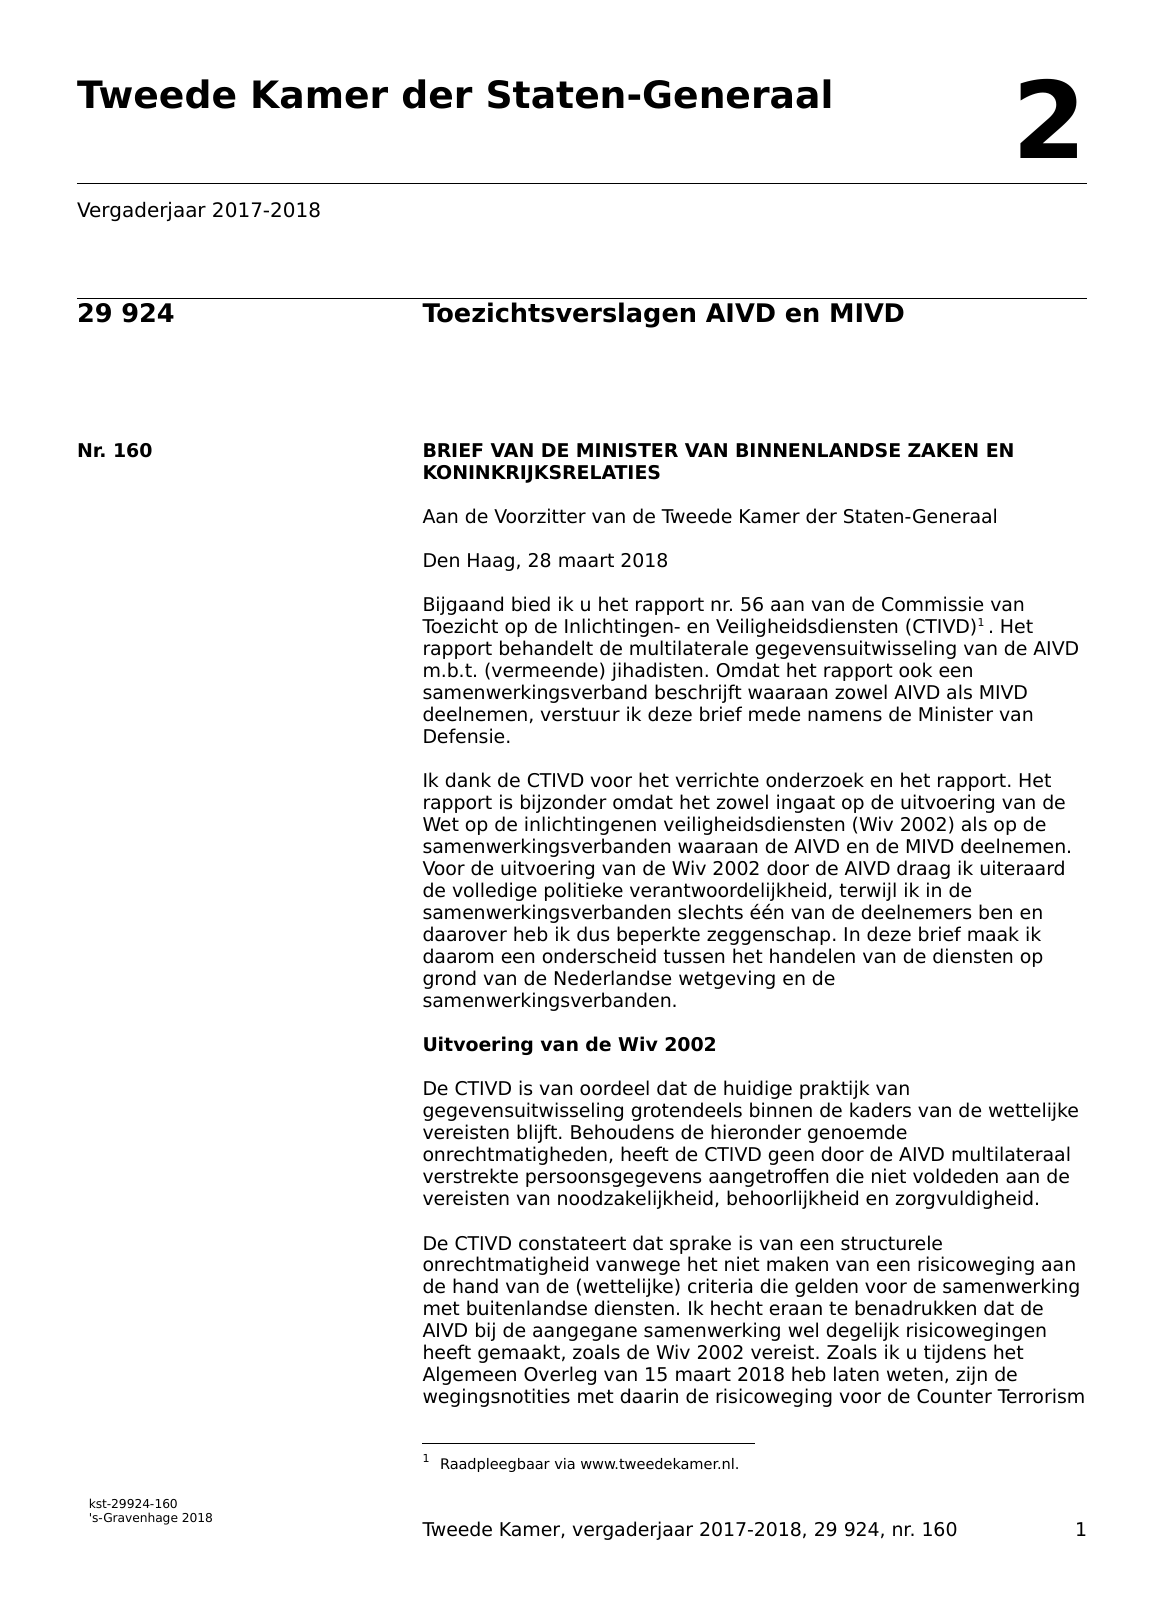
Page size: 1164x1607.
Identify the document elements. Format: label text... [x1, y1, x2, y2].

subtitle Nr. 160 BRIEF VAN DE MINISTER VAN BINNENLANDSE ZAKEN EN KONINKRIJKSRELATIES [77, 440, 1087, 484]
subtitle 29 924 Toezichtsverslagen AIVD en MIVD [77, 299, 1087, 329]
table_cell Vergaderjaar 2017-2018 [77, 184, 1087, 298]
text Ik dank de CTIVD voor het verrichte onderzoek en het rapport. Het rapport is bijzonder omdat het zowel ingaat op de uitvoering van de Wet op de inlichtingenen veiligheidsdiensten (Wiv 2002) als op de samenwerkingsverbanden waaraan de AIVD en de MIVD deelnemen. Voor de uitvoering van de Wiv 2002 door de AIVD draag ik uiteraard de volledige politieke verantwoordelijkheid, terwijl ik in de samenwerkingsverbanden slechts één van de deelnemers ben en daarover heb ik dus beperkte zeggenschap. In deze brief maak ik daarom een onderscheid tussen het handelen van de diensten op grond van de Nederlandse wetgeving en de samenwerkingsverbanden. [422, 770, 1087, 1012]
text De CTIVD constateert dat sprake is van een structurele onrechtmatigheid vanwege het niet maken van een risicoweging aan de hand van de (wettelijke) criteria die gelden voor de samenwerking met buitenlandse diensten. Ik hecht eraan te benadrukken dat de AIVD bij de aangegane samenwerking wel degelijk risicowegingen heeft gemaakt, zoals de Wiv 2002 vereist. Zoals ik u tijdens het Algemeen Overleg van 15 maart 2018 heb laten weten, zijn de wegingsnotities met daarin de risicoweging voor de Counter Terrorism [422, 1232, 1087, 1408]
text Raadpleegbaar via www.tweedekamer.nl. [422, 1452, 1087, 1474]
text 's-Gravenhage 2018 [88, 1511, 323, 1525]
table_header Tweede Kamer der Staten-Generaal [77, 59, 886, 183]
subtitle Uitvoering van de Wiv 2002 [422, 1034, 1087, 1056]
text Aan de Voorzitter van de Tweede Kamer der Staten-Generaal [422, 506, 1087, 528]
text De CTIVD is van oordeel dat de huidige praktijk van gegevensuitwisseling grotendeels binnen de kaders van de wettelijke vereisten blijft. Behoudens de hieronder genoemde onrechtmatigheden, heeft de CTIVD geen door de AIVD multilateraal verstrekte persoonsgegevens aangetroffen die niet voldeden aan de vereisten van noodzakelijkheid, behoorlijkheid en zorgvuldigheid. [422, 1078, 1087, 1210]
table_header 2 [886, 59, 1087, 183]
text Bijgaand bied ik u het rapport nr. 56 aan van de Commissie van Toezicht op de Inlichtingen- en Veiligheidsdiensten (CTIVD). Het rapport behandelt de multilaterale gegevensuitwisseling van de AIVD m.b.t. (vermeende) jihadisten. Omdat het rapport ook een samenwerkingsverband beschrijft waaraan zowel AIVD als MIVD deelnemen, verstuur ik deze brief mede namens de Minister van Defensie. [422, 594, 1087, 748]
text Den Haag, 28 maart 2018 [422, 550, 1087, 572]
text kst-29924-160 [88, 1497, 323, 1511]
